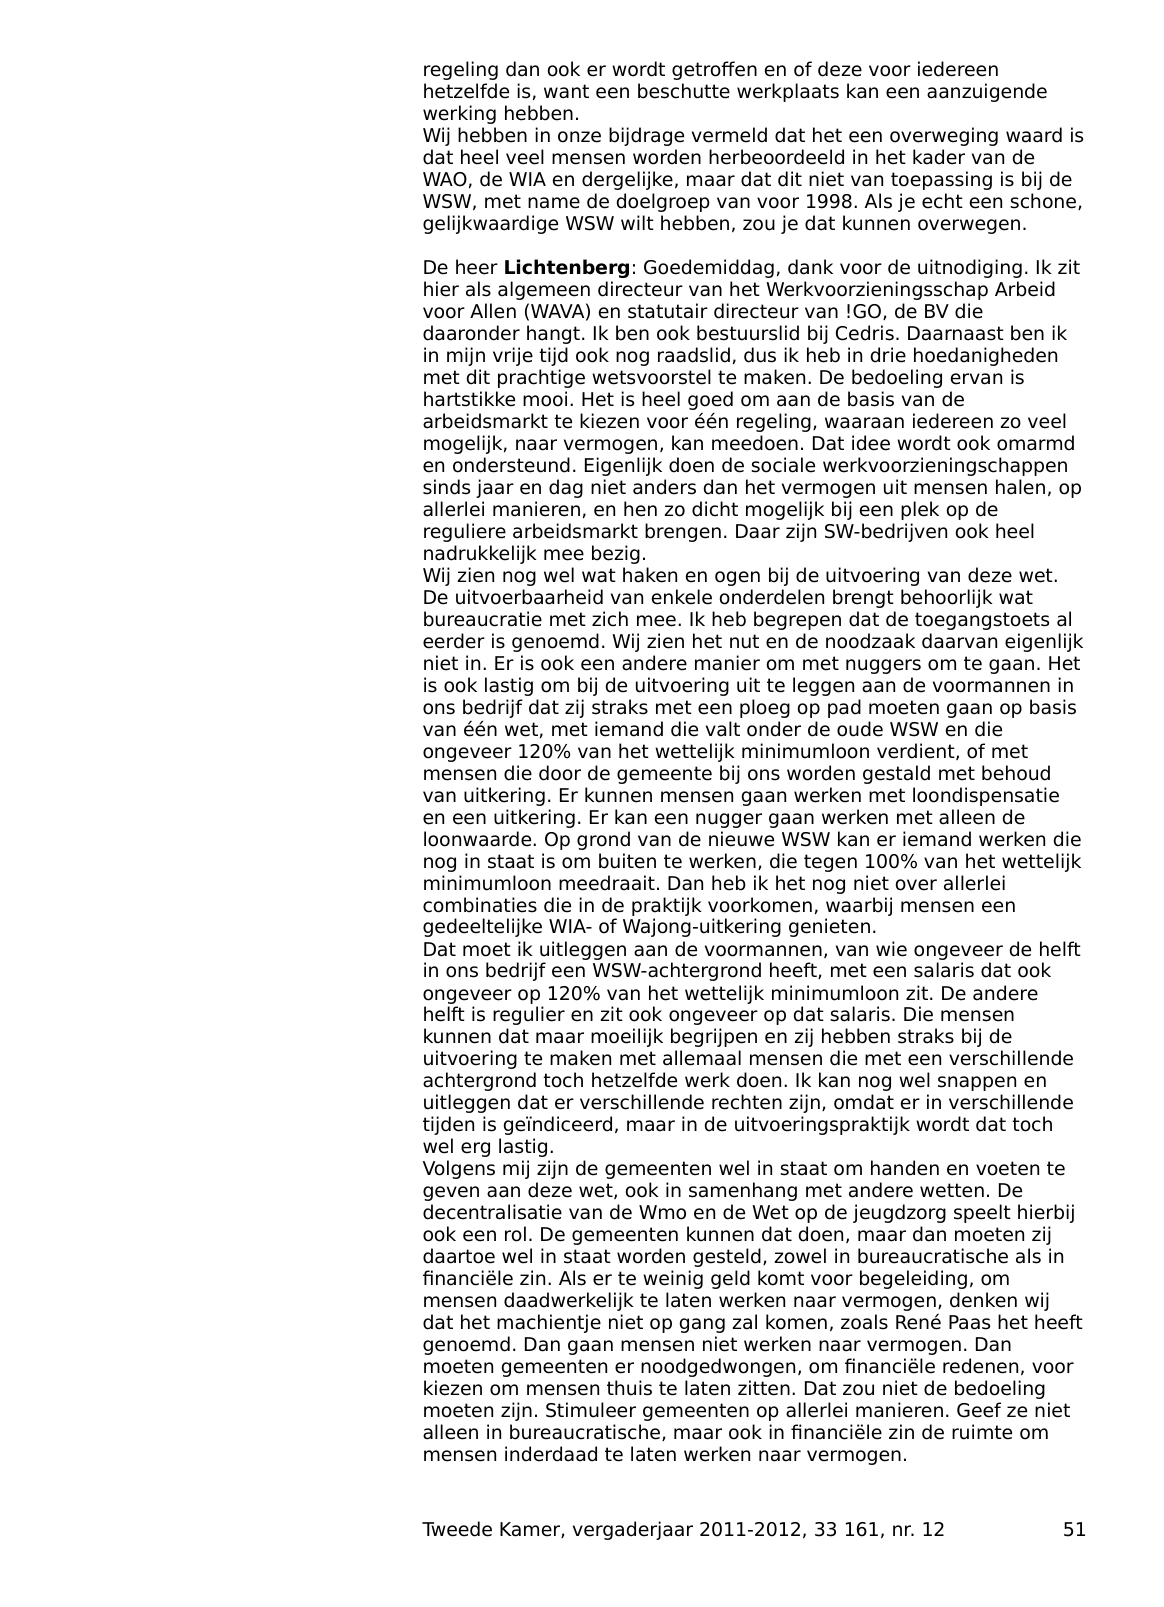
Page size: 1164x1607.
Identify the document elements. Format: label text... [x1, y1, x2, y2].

text regeling dan ook er wordt getroffen en of deze voor iedereen hetzelfde is, want een beschutte werkplaats kan een aanzuigende werking hebben. [422, 59, 1087, 125]
text Wij hebben in onze bijdrage vermeld dat het een overweging waard is dat heel veel mensen worden herbeoordeeld in het kader van de WAO, de WIA en dergelijke, maar dat dit niet van toepassing is bij de WSW, met name de doelgroep van voor 1998. Als je echt een schone, gelijkwaardige WSW wilt hebben, zou je dat kunnen overwegen. [422, 125, 1087, 235]
text Dat moet ik uitleggen aan de voormannen, van wie ongeveer de helft in ons bedrijf een WSW-achtergrond heeft, met een salaris dat ook ongeveer op 120% van het wettelijk minimumloon zit. De andere helft is regulier en zit ook ongeveer op dat salaris. Die mensen kunnen dat maar moeilijk begrijpen en zij hebben straks bij de uitvoering te maken met allemaal mensen die met een verschillende achtergrond toch hetzelfde werk doen. Ik kan nog wel snappen en uitleggen dat er verschillende rechten zijn, omdat er in verschillende tijden is geïndiceerd, maar in de uitvoeringspraktijk wordt dat toch wel erg lastig. [422, 938, 1087, 1158]
text Volgens mij zijn de gemeenten wel in staat om handen en voeten te geven aan deze wet, ook in samenhang met andere wetten. De decentralisatie van de Wmo en de Wet op de jeugdzorg speelt hierbij ook een rol. De gemeenten kunnen dat doen, maar dan moeten zij daartoe wel in staat worden gesteld, zowel in bureaucratische als in financiële zin. Als er te weinig geld komt voor begeleiding, om mensen daadwerkelijk te laten werken naar vermogen, denken wij dat het machientje niet op gang zal komen, zoals René Paas het heeft genoemd. Dan gaan mensen niet werken naar vermogen. Dan moeten gemeenten er noodgedwongen, om financiële redenen, voor kiezen om mensen thuis te laten zitten. Dat zou niet de bedoeling moeten zijn. Stimuleer gemeenten op allerlei manieren. Geef ze niet alleen in bureaucratische, maar ook in financiële zin de ruimte om mensen inderdaad te laten werken naar vermogen. [422, 1158, 1087, 1466]
text Wij zien nog wel wat haken en ogen bij de uitvoering van deze wet. De uitvoerbaarheid van enkele onderdelen brengt behoorlijk wat bureaucratie met zich mee. Ik heb begrepen dat de toegangstoets al eerder is genoemd. Wij zien het nut en de noodzaak daarvan eigenlijk niet in. Er is ook een andere manier om met nuggers om te gaan. Het is ook lastig om bij de uitvoering uit te leggen aan de voormannen in ons bedrijf dat zij straks met een ploeg op pad moeten gaan op basis van één wet, met iemand die valt onder de oude WSW en die ongeveer 120% van het wettelijk minimumloon verdient, of met mensen die door de gemeente bij ons worden gestald met behoud van uitkering. Er kunnen mensen gaan werken met loondispensatie en een uitkering. Er kan een nugger gaan werken met alleen de loonwaarde. Op grond van de nieuwe WSW kan er iemand werken die nog in staat is om buiten te werken, die tegen 100% van het wettelijk minimumloon meedraait. Dan heb ik het nog niet over allerlei combinaties die in de praktijk voorkomen, waarbij mensen een gedeeltelijke WIA- of Wajong-uitkering genieten. [422, 565, 1087, 938]
text De heer Lichtenberg: Goedemiddag, dank voor de uitnodiging. Ik zit hier als algemeen directeur van het Werkvoorzieningsschap Arbeid voor Allen (WAVA) en statutair directeur van !GO, de BV die daaronder hangt. Ik ben ook bestuurslid bij Cedris. Daarnaast ben ik in mijn vrije tijd ook nog raadslid, dus ik heb in drie hoedanigheden met dit prachtige wetsvoorstel te maken. De bedoeling ervan is hartstikke mooi. Het is heel goed om aan de basis van de arbeidsmarkt te kiezen voor één regeling, waaraan iedereen zo veel mogelijk, naar vermogen, kan meedoen. Dat idee wordt ook omarmd en ondersteund. Eigenlijk doen de sociale werkvoorzieningschappen sinds jaar en dag niet anders dan het vermogen uit mensen halen, op allerlei manieren, en hen zo dicht mogelijk bij een plek op de reguliere arbeidsmarkt brengen. Daar zijn SW-bedrijven ook heel nadrukkelijk mee bezig. [422, 257, 1087, 565]
